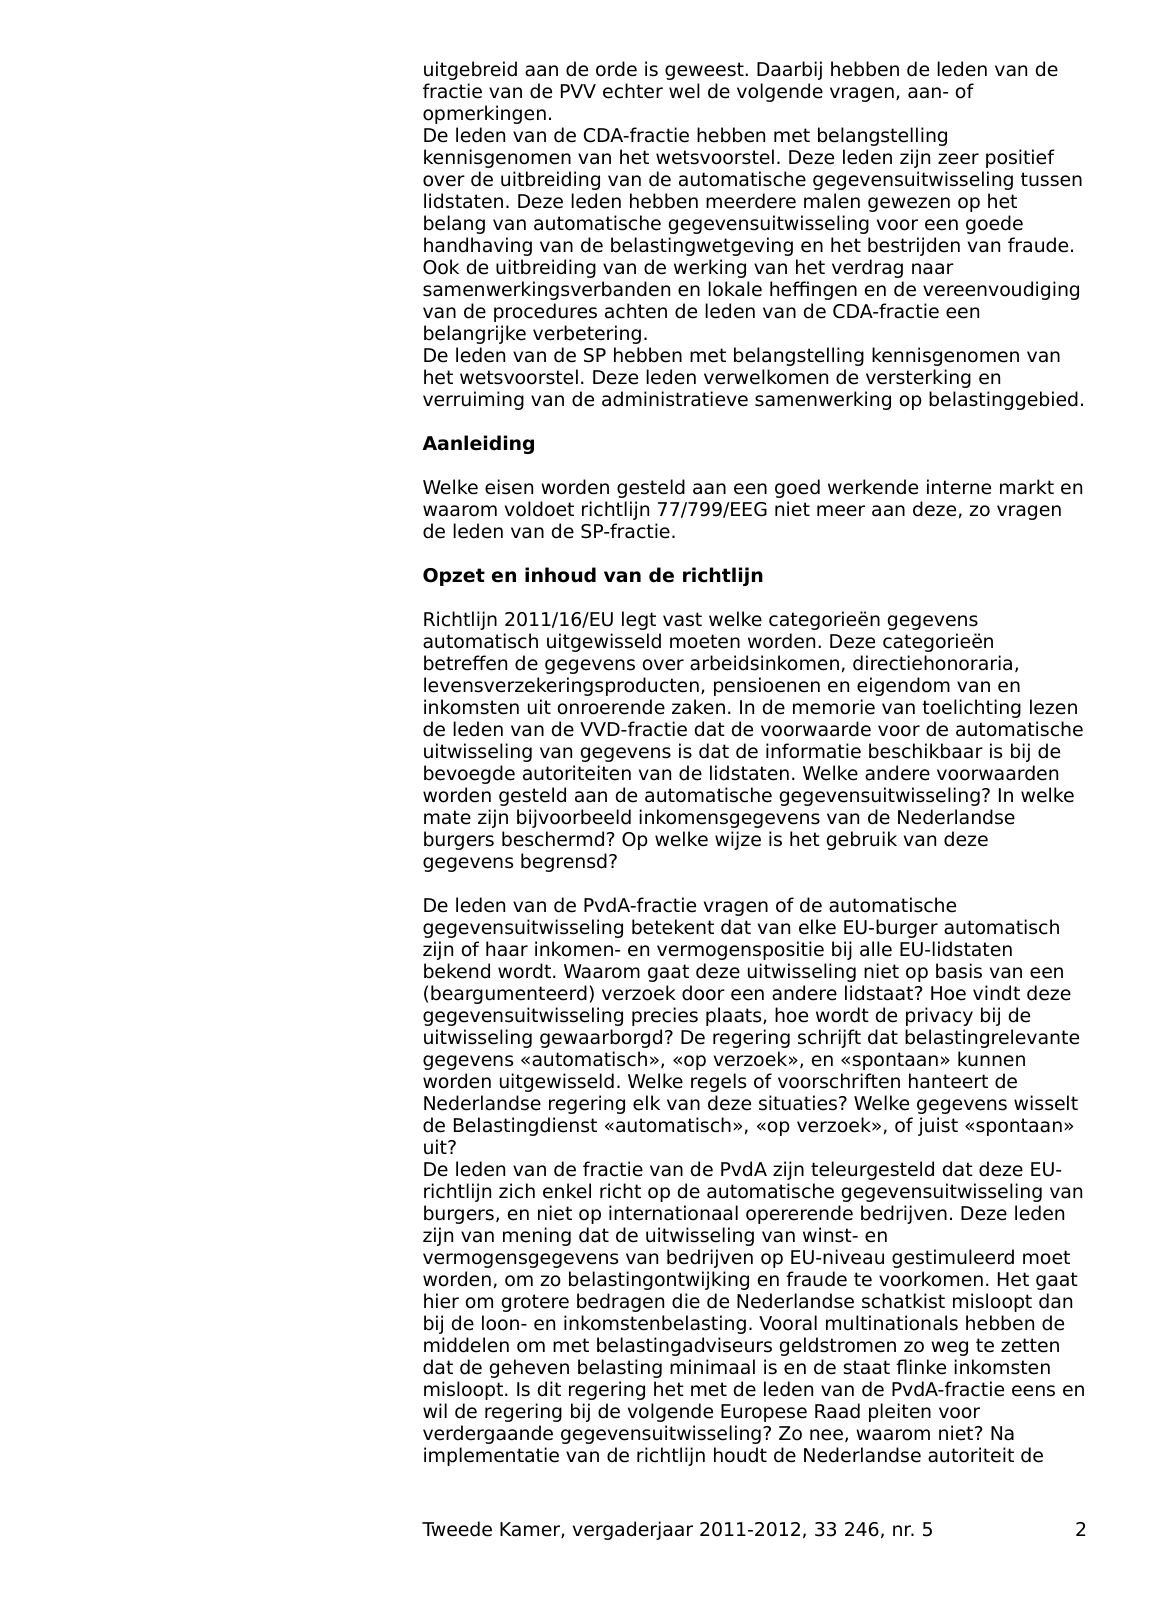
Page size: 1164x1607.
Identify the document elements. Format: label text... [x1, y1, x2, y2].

text Welke eisen worden gesteld aan een goed werkende interne markt en waarom voldoet richtlijn 77/799/EEG niet meer aan deze, zo vragen de leden van de SP-fractie. [422, 477, 1087, 543]
subtitle Opzet en inhoud van de richtlijn [422, 565, 1087, 587]
text De leden van de PvdA-fractie vragen of de automatische gegevensuitwisseling betekent dat van elke EU-burger automatisch zijn of haar inkomen- en vermogenspositie bij alle EU-lidstaten bekend wordt. Waarom gaat deze uitwisseling niet op basis van een (beargumenteerd) verzoek door een andere lidstaat? Hoe vindt deze gegevensuitwisseling precies plaats, hoe wordt de privacy bij de uitwisseling gewaarborgd? De regering schrijft dat belastingrelevante gegevens «automatisch», «op verzoek», en «spontaan» kunnen worden uitgewisseld. Welke regels of voorschriften hanteert de Nederlandse regering elk van deze situaties? Welke gegevens wisselt de Belastingdienst «automatisch», «op verzoek», of juist «spontaan» uit? [422, 895, 1087, 1159]
text De leden van de CDA-fractie hebben met belangstelling kennisgenomen van het wetsvoorstel. Deze leden zijn zeer positief over de uitbreiding van de automatische gegevensuitwisseling tussen lidstaten. Deze leden hebben meerdere malen gewezen op het belang van automatische gegevensuitwisseling voor een goede handhaving van de belastingwetgeving en het bestrijden van fraude. [422, 125, 1087, 257]
text De leden van de SP hebben met belangstelling kennisgenomen van het wetsvoorstel. Deze leden verwelkomen de versterking en verruiming van de administratieve samenwerking op belastinggebied. [422, 345, 1087, 411]
text Ook de uitbreiding van de werking van het verdrag naar samenwerkingsverbanden en lokale heffingen en de vereenvoudiging van de procedures achten de leden van de CDA-fractie een belangrijke verbetering. [422, 257, 1087, 345]
text Richtlijn 2011/16/EU legt vast welke categorieën gegevens automatisch uitgewisseld moeten worden. Deze categorieën betreffen de gegevens over arbeidsinkomen, directiehonoraria, levensverzekeringsproducten, pensioenen en eigendom van en inkomsten uit onroerende zaken. In de memorie van toelichting lezen de leden van de VVD-fractie dat de voorwaarde voor de automatische uitwisseling van gegevens is dat de informatie beschikbaar is bij de bevoegde autoriteiten van de lidstaten. Welke andere voorwaarden worden gesteld aan de automatische gegevensuitwisseling? In welke mate zijn bijvoorbeeld inkomensgegevens van de Nederlandse burgers beschermd? Op welke wijze is het gebruik van deze gegevens begrensd? [422, 609, 1087, 873]
text De leden van de fractie van de PvdA zijn teleurgesteld dat deze EU-richtlijn zich enkel richt op de automatische gegevensuitwisseling van burgers, en niet op internationaal opererende bedrijven. Deze leden zijn van mening dat de uitwisseling van winst- en vermogensgegevens van bedrijven op EU-niveau gestimuleerd moet worden, om zo belastingontwijking en fraude te voorkomen. Het gaat hier om grotere bedragen die de Nederlandse schatkist misloopt dan bij de loon- en inkomstenbelasting. Vooral multinationals hebben de middelen om met belastingadviseurs geldstromen zo weg te zetten dat de geheven belasting minimaal is en de staat flinke inkomsten misloopt. Is dit regering het met de leden van de PvdA-fractie eens en wil de regering bij de volgende Europese Raad pleiten voor verdergaande gegevensuitwisseling? Zo nee, waarom niet? Na implementatie van de richtlijn houdt de Nederlandse autoriteit de [422, 1159, 1087, 1467]
subtitle Aanleiding [422, 433, 1087, 455]
text uitgebreid aan de orde is geweest. Daarbij hebben de leden van de fractie van de PVV echter wel de volgende vragen, aan- of opmerkingen. [422, 59, 1087, 125]
